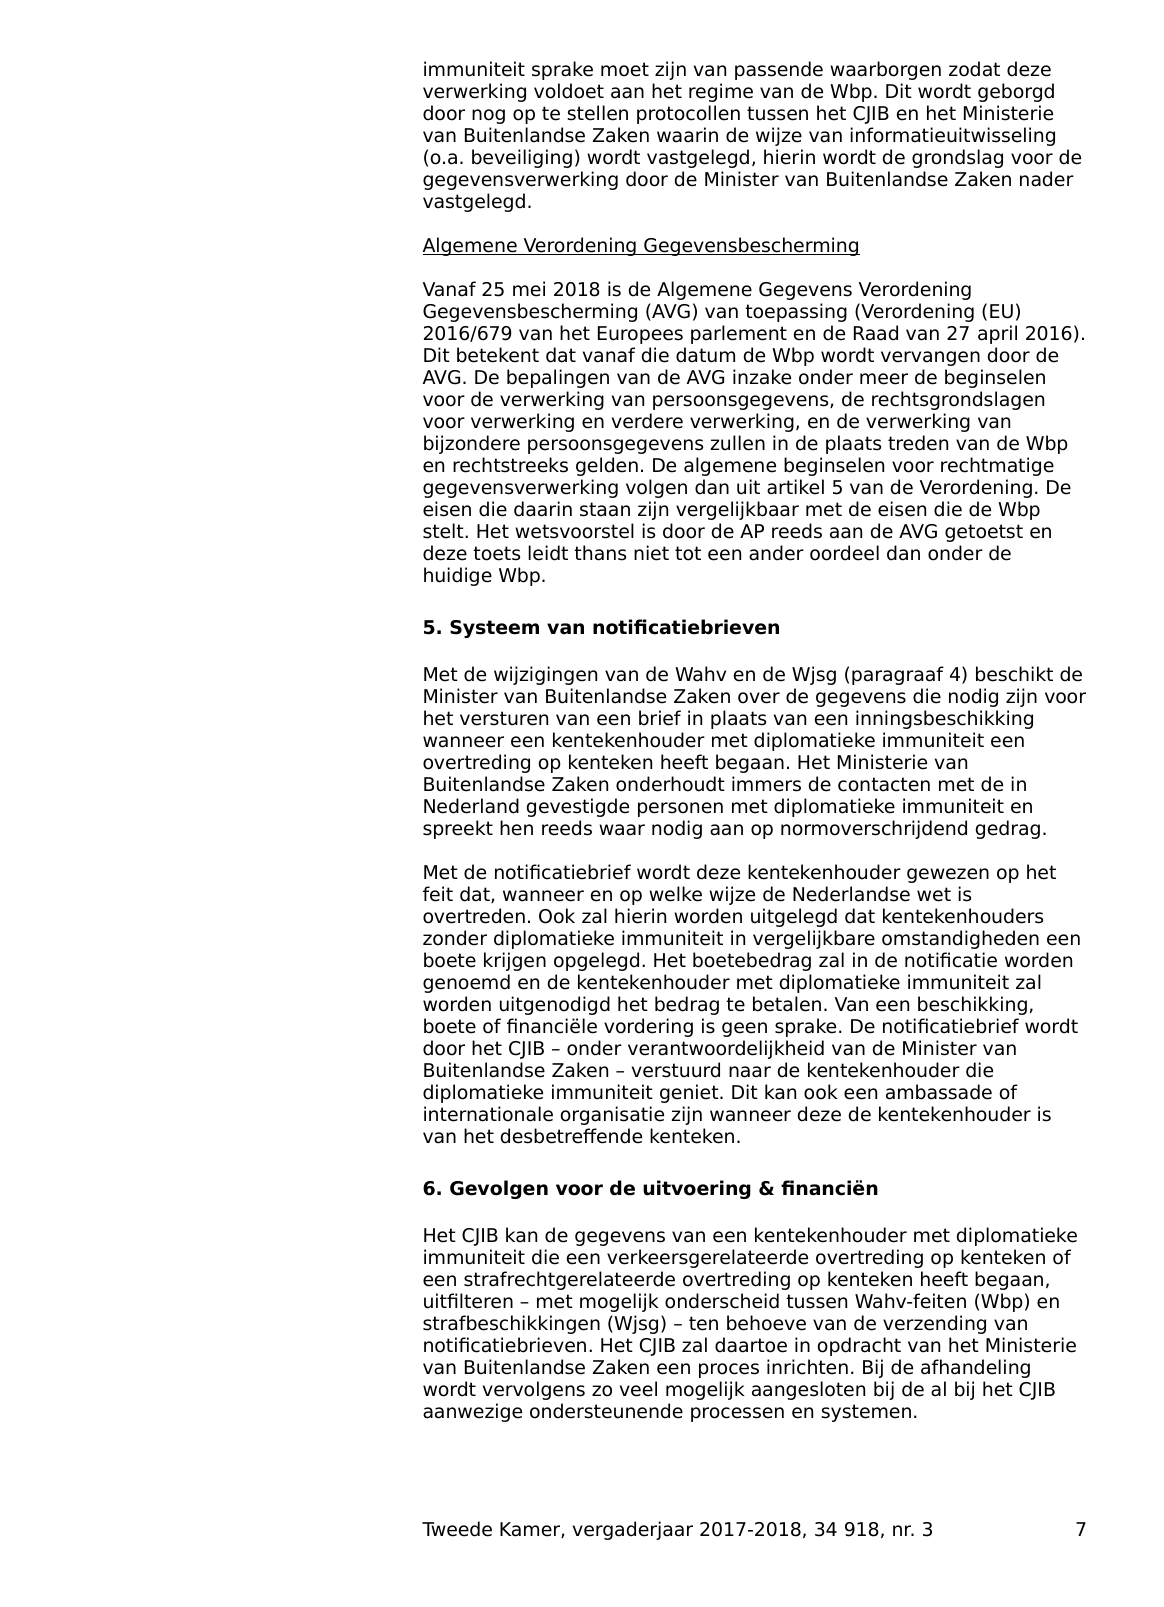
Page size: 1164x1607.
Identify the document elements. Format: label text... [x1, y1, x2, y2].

subtitle 6. Gevolgen voor de uitvoering & financiën [422, 1178, 1087, 1200]
text Met de wijzigingen van de Wahv en de Wjsg (paragraaf 4) beschikt de Minister van Buitenlandse Zaken over de gegevens die nodig zijn voor het versturen van een brief in plaats van een inningsbeschikking wanneer een kentekenhouder met diplomatieke immuniteit een overtreding op kenteken heeft begaan. Het Ministerie van Buitenlandse Zaken onderhoudt immers de contacten met de in Nederland gevestigde personen met diplomatieke immuniteit en spreekt hen reeds waar nodig aan op normoverschrijdend gedrag. [422, 664, 1087, 840]
subtitle 5. Systeem van notificatiebrieven [422, 617, 1087, 639]
text Het CJIB kan de gegevens van een kentekenhouder met diplomatieke immuniteit die een verkeersgerelateerde overtreding op kenteken of een strafrechtgerelateerde overtreding op kenteken heeft begaan, uitfilteren – met mogelijk onderscheid tussen Wahv-feiten (Wbp) en strafbeschikkingen (Wjsg) – ten behoeve van de verzending van notificatiebrieven. Het CJIB zal daartoe in opdracht van het Ministerie van Buitenlandse Zaken een proces inrichten. Bij de afhandeling wordt vervolgens zo veel mogelijk aangesloten bij de al bij het CJIB aanwezige ondersteunende processen en systemen. [422, 1225, 1087, 1422]
text Vanaf 25 mei 2018 is de Algemene Gegevens Verordening Gegevensbescherming (AVG) van toepassing (Verordening (EU) 2016/679 van het Europees parlement en de Raad van 27 april 2016). Dit betekent dat vanaf die datum de Wbp wordt vervangen door de AVG. De bepalingen van de AVG inzake onder meer de beginselen voor de verwerking van persoonsgegevens, de rechtsgrondslagen voor verwerking en verdere verwerking, en de verwerking van bijzondere persoonsgegevens zullen in de plaats treden van de Wbp en rechtstreeks gelden. De algemene beginselen voor rechtmatige gegevensverwerking volgen dan uit artikel 5 van de Verordening. De eisen die daarin staan zijn vergelijkbaar met de eisen die de Wbp stelt. Het wetsvoorstel is door de AP reeds aan de AVG getoetst en deze toets leidt thans niet tot een ander oordeel dan onder de huidige Wbp. [422, 279, 1087, 587]
text immuniteit sprake moet zijn van passende waarborgen zodat deze verwerking voldoet aan het regime van de Wbp. Dit wordt geborgd door nog op te stellen protocollen tussen het CJIB en het Ministerie van Buitenlandse Zaken waarin de wijze van informatieuitwisseling (o.a. beveiliging) wordt vastgelegd, hierin wordt de grondslag voor de gegevensverwerking door de Minister van Buitenlandse Zaken nader vastgelegd. [422, 59, 1087, 213]
subtitle Algemene Verordening Gegevensbescherming [422, 235, 1087, 257]
text Met de notificatiebrief wordt deze kentekenhouder gewezen op het feit dat, wanneer en op welke wijze de Nederlandse wet is overtreden. Ook zal hierin worden uitgelegd dat kentekenhouders zonder diplomatieke immuniteit in vergelijkbare omstandigheden een boete krijgen opgelegd. Het boetebedrag zal in de notificatie worden genoemd en de kentekenhouder met diplomatieke immuniteit zal worden uitgenodigd het bedrag te betalen. Van een beschikking, boete of financiële vordering is geen sprake. De notificatiebrief wordt door het CJIB – onder verantwoordelijkheid van de Minister van Buitenlandse Zaken – verstuurd naar de kentekenhouder die diplomatieke immuniteit geniet. Dit kan ook een ambassade of internationale organisatie zijn wanneer deze de kentekenhouder is van het desbetreffende kenteken. [422, 862, 1087, 1148]
